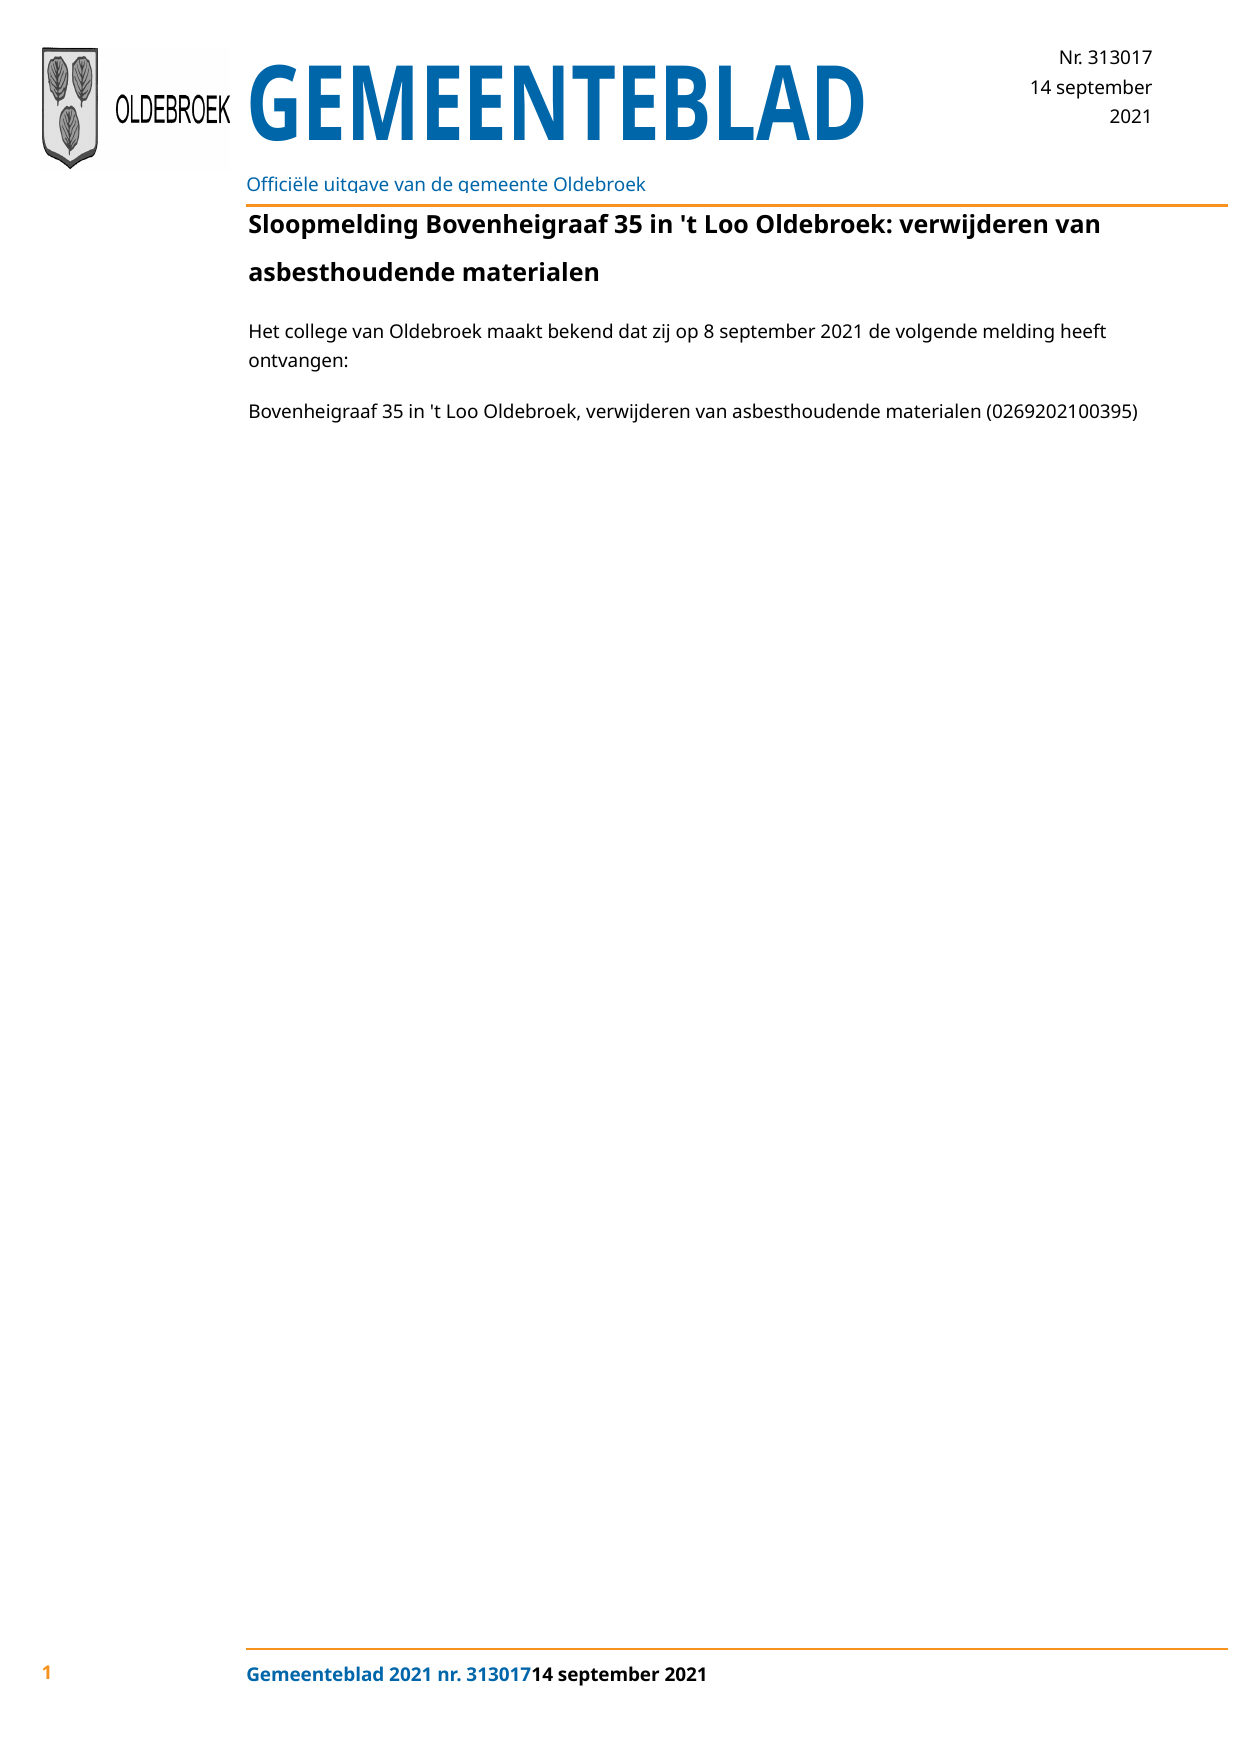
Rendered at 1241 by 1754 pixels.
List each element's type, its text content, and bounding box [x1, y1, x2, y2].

picture [41, 47, 231, 172]
text Sloopmelding Bovenheigraaf 35 in 't Loo Oldebroek: verwijderen van asbesthoudende materialen [248, 207, 1152, 288]
text Het college van Oldebroek maakt bekend dat zij op 8 september 2021 de volgende melding heeft ontvangen: [248, 318, 1152, 373]
text Bovenheigraaf 35 in 't Loo Oldebroek, verwijderen van asbesthoudende materialen (0269202100395) [248, 398, 1152, 424]
